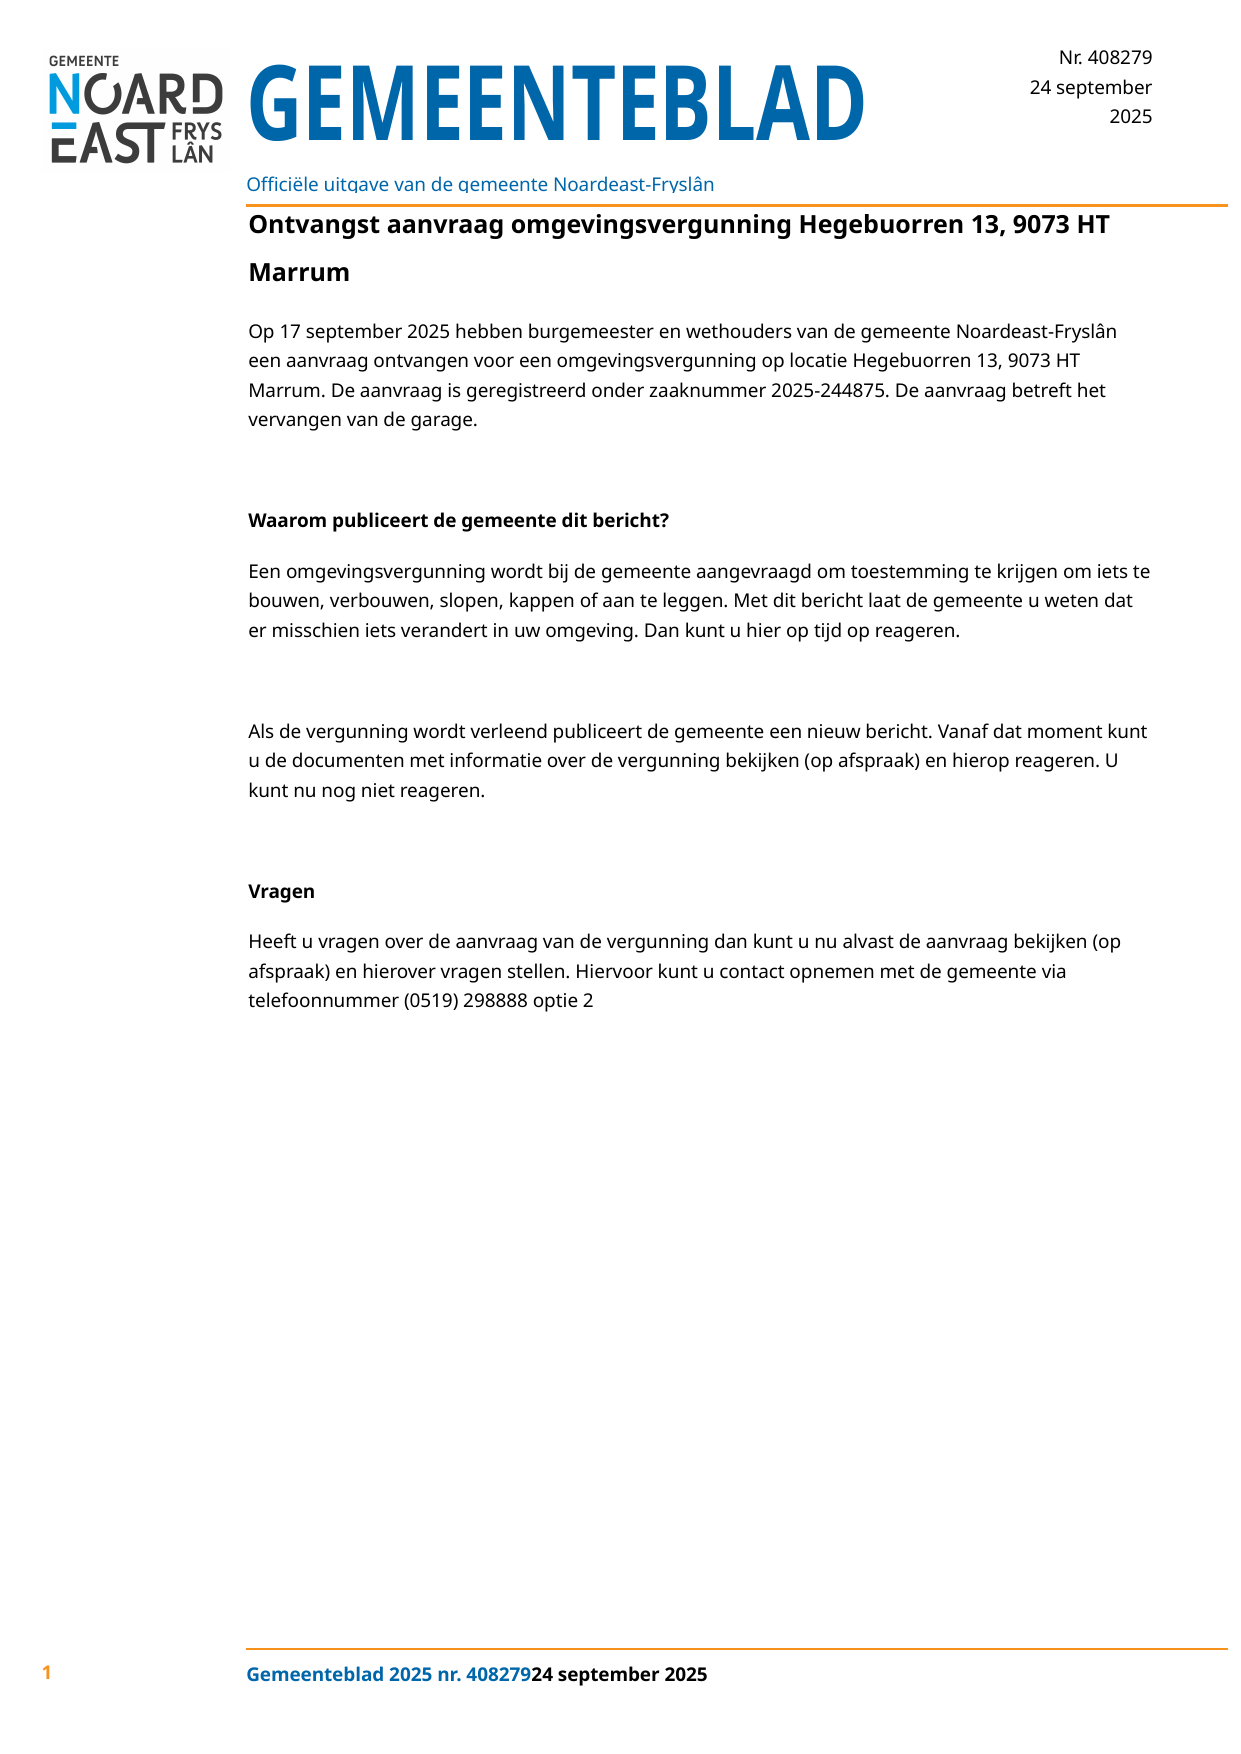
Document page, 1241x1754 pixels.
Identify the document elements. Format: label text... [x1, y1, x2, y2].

text Vragen [248, 878, 1152, 904]
text Heeft u vragen over de aanvraag van de vergunning dan kunt u nu alvast de aanvraag bekijken (op afspraak) en hierover vragen stellen. Hiervoor kunt u contact opnemen met de gemeente via telefoonnummer (0519) 298888 optie 2 [248, 928, 1152, 1013]
text Als de vergunning wordt verleend publiceert de gemeente een nieuw bericht. Vanaf dat moment kunt u de documenten met informatie over de vergunning bekijken (op afspraak) en hierop reageren. U kunt nu nog niet reageren. [248, 718, 1152, 803]
text Ontvangst aanvraag omgevingsvergunning Hegebuorren 13, 9073 HT Marrum [248, 207, 1152, 288]
text Op 17 september 2025 hebben burgemeester en wethouders van de gemeente Noardeast-Fryslân een aanvraag ontvangen voor een omgevingsvergunning op locatie Hegebuorren 13, 9073 HT Marrum. De aanvraag is geregistreerd onder zaaknummer 2025-244875. De aanvraag betreft het vervangen van de garage. [248, 318, 1152, 432]
picture [41, 47, 231, 172]
text Waarom publiceert de gemeente dit bericht? [248, 507, 1152, 533]
text Een omgevingsvergunning wordt bij de gemeente aangevraagd om toestemming te krijgen om iets te bouwen, verbouwen, slopen, kappen of aan te leggen. Met dit bericht laat de gemeente u weten dat er misschien iets verandert in uw omgeving. Dan kunt u hier op tijd op reageren. [248, 558, 1152, 643]
